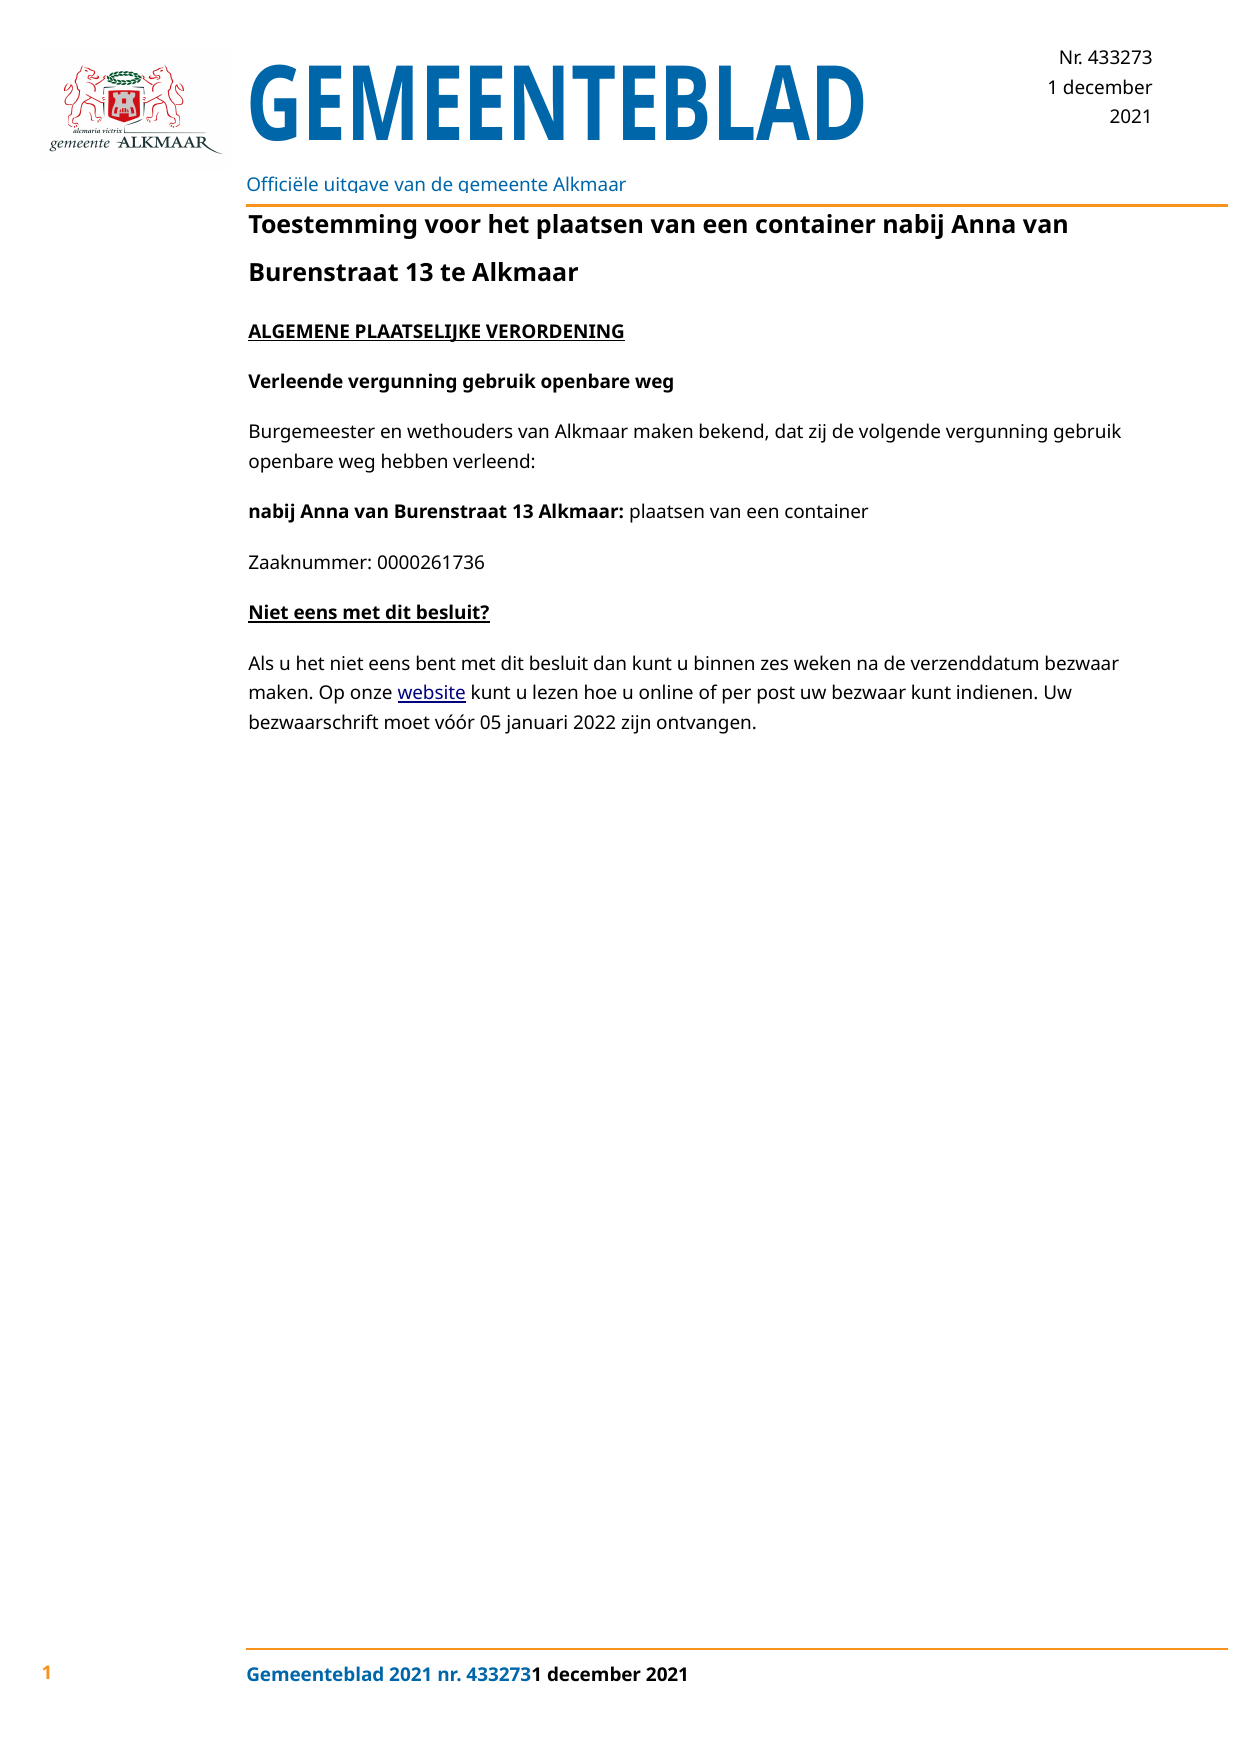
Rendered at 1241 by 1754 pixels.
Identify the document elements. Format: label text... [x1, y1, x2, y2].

text Zaaknummer: 0000261736 [248, 549, 1152, 575]
text Toestemming voor het plaatsen van een container nabij Anna van Burenstraat 13 te Alkmaar [248, 207, 1152, 288]
text Niet eens met dit besluit? [248, 599, 1152, 625]
text Verleende vergunning gebruik openbare weg [248, 368, 1152, 394]
text nabij Anna van Burenstraat 13 Alkmaar: plaatsen van een container [248, 499, 1152, 524]
picture [41, 47, 231, 172]
text Als u het niet eens bent met dit besluit dan kunt u binnen zes weken na de verzenddatum bezwaar maken. Op onze website kunt u lezen hoe u online of per post uw bezwaar kunt indienen. Uw bezwaarschrift moet vóór 05 januari 2022 zijn ontvangen. [248, 650, 1152, 735]
text Burgemeester en wethouders van Alkmaar maken bekend, dat zij de volgende vergunning gebruik openbare weg hebben verleend: [248, 419, 1152, 474]
text ALGEMENE PLAATSELIJKE VERORDENING [248, 318, 1152, 344]
